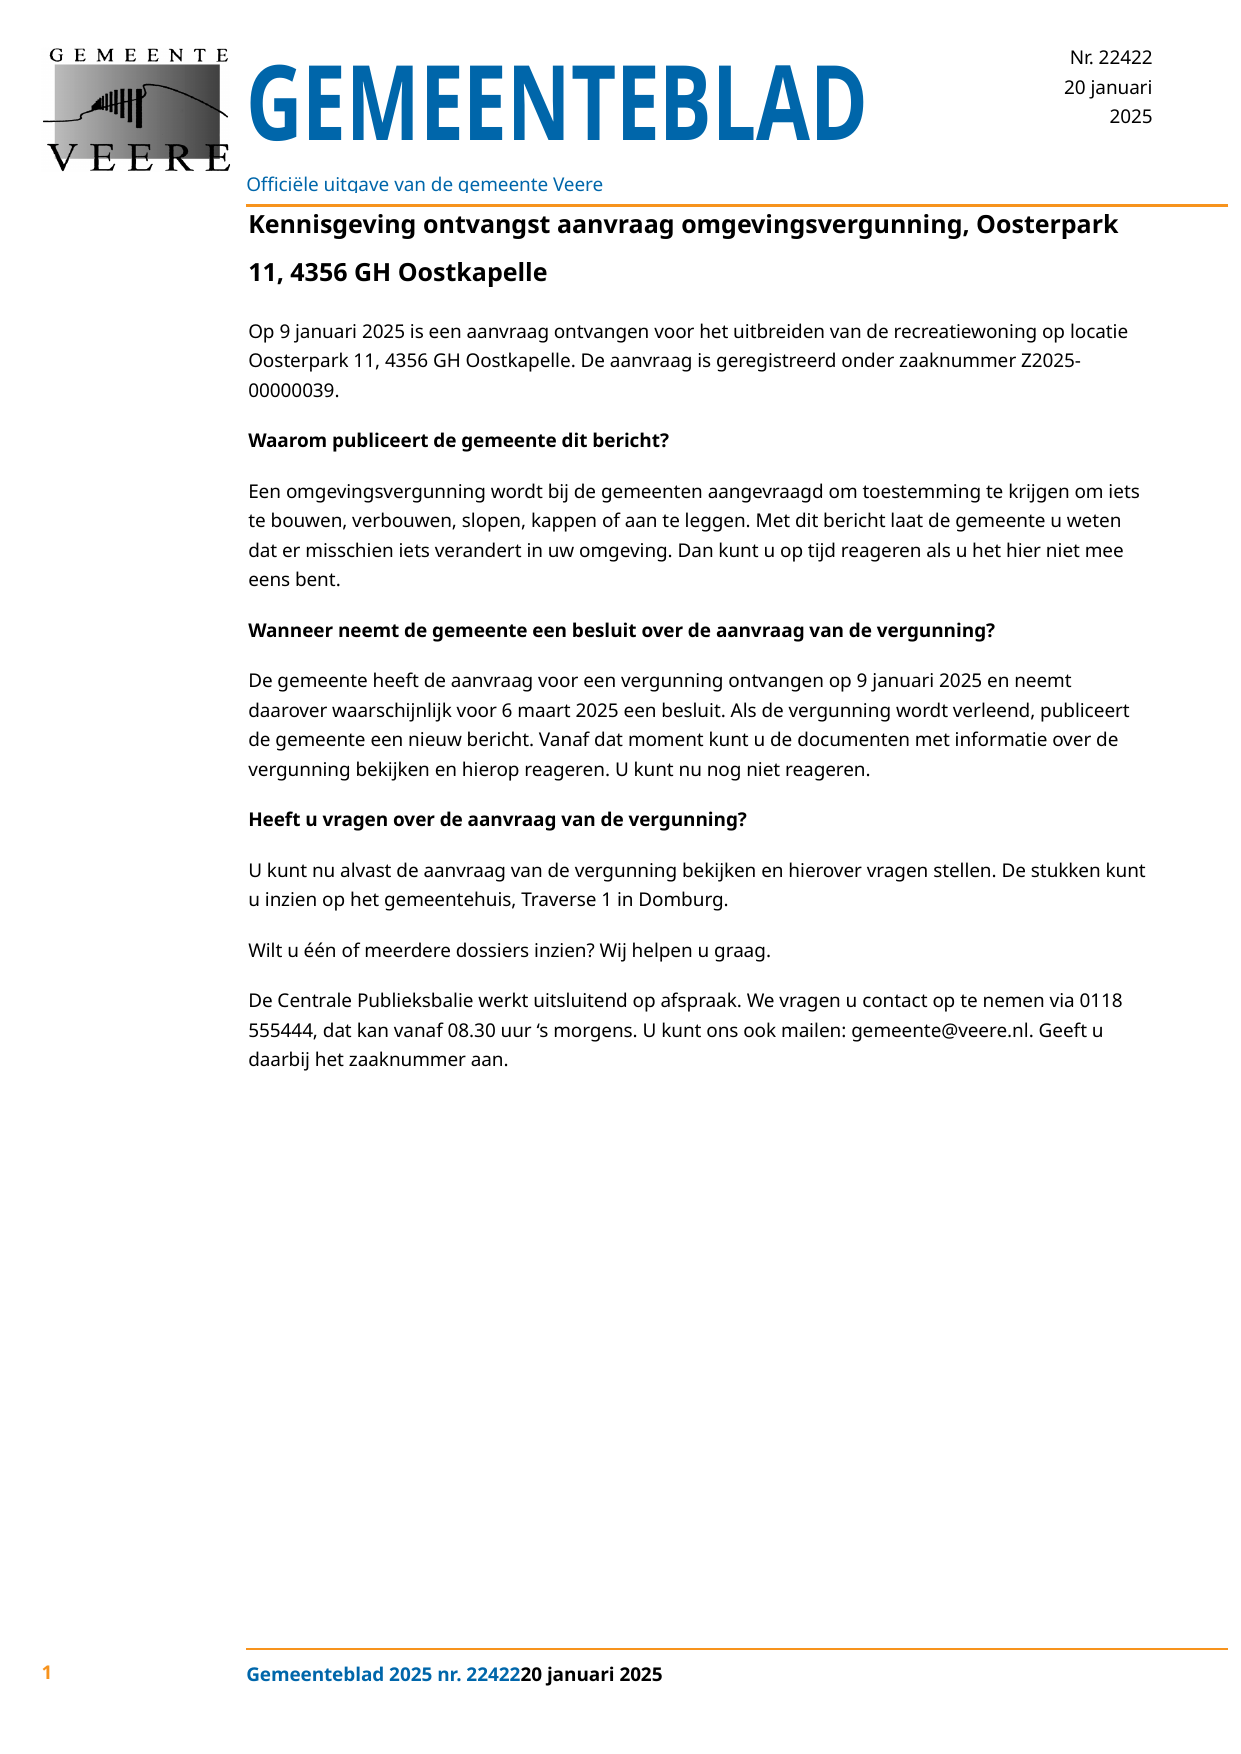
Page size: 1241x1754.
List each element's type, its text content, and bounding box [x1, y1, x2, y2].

text Op 9 januari 2025 is een aanvraag ontvangen voor het uitbreiden van de recreatiewoning op locatie Oosterpark 11, 4356 GH Oostkapelle. De aanvraag is geregistreerd onder zaaknummer Z2025-00000039. [248, 318, 1152, 403]
text Heeft u vragen over de aanvraag van de vergunning? [248, 807, 1152, 832]
text Een omgevingsvergunning wordt bij de gemeenten aangevraagd om toestemming te krijgen om iets te bouwen, verbouwen, slopen, kappen of aan te leggen. Met dit bericht laat de gemeente u weten dat er misschien iets verandert in uw omgeving. Dan kunt u op tijd reageren als u het hier niet mee eens bent. [248, 478, 1152, 592]
text U kunt nu alvast de aanvraag van de vergunning bekijken en hierover vragen stellen. De stukken kunt u inzien op het gemeentehuis, Traverse 1 in Domburg. [248, 857, 1152, 912]
text Kennisgeving ontvangst aanvraag omgevingsvergunning, Oosterpark 11, 4356 GH Oostkapelle [248, 207, 1152, 288]
text De Centrale Publieksbalie werkt uitsluitend op afspraak. We vragen u contact op te nemen via 0118 555444, dat kan vanaf 08.30 uur ‘s morgens. U kunt ons ook mailen: gemeente@veere.nl. Geeft u daarbij het zaaknummer aan. [248, 987, 1152, 1072]
picture [41, 47, 231, 172]
text De gemeente heeft de aanvraag voor een vergunning ontvangen op 9 januari 2025 en neemt daarover waarschijnlijk voor 6 maart 2025 een besluit. Als de vergunning wordt verleend, publiceert de gemeente een nieuw bericht. Vanaf dat moment kunt u de documenten met informatie over de vergunning bekijken en hierop reageren. U kunt nu nog niet reageren. [248, 667, 1152, 782]
text Wanneer neemt de gemeente een besluit over de aanvraag van de vergunning? [248, 617, 1152, 643]
text Waarom publiceert de gemeente dit bericht? [248, 427, 1152, 453]
text Wilt u één of meerdere dossiers inzien? Wij helpen u graag. [248, 937, 1152, 963]
